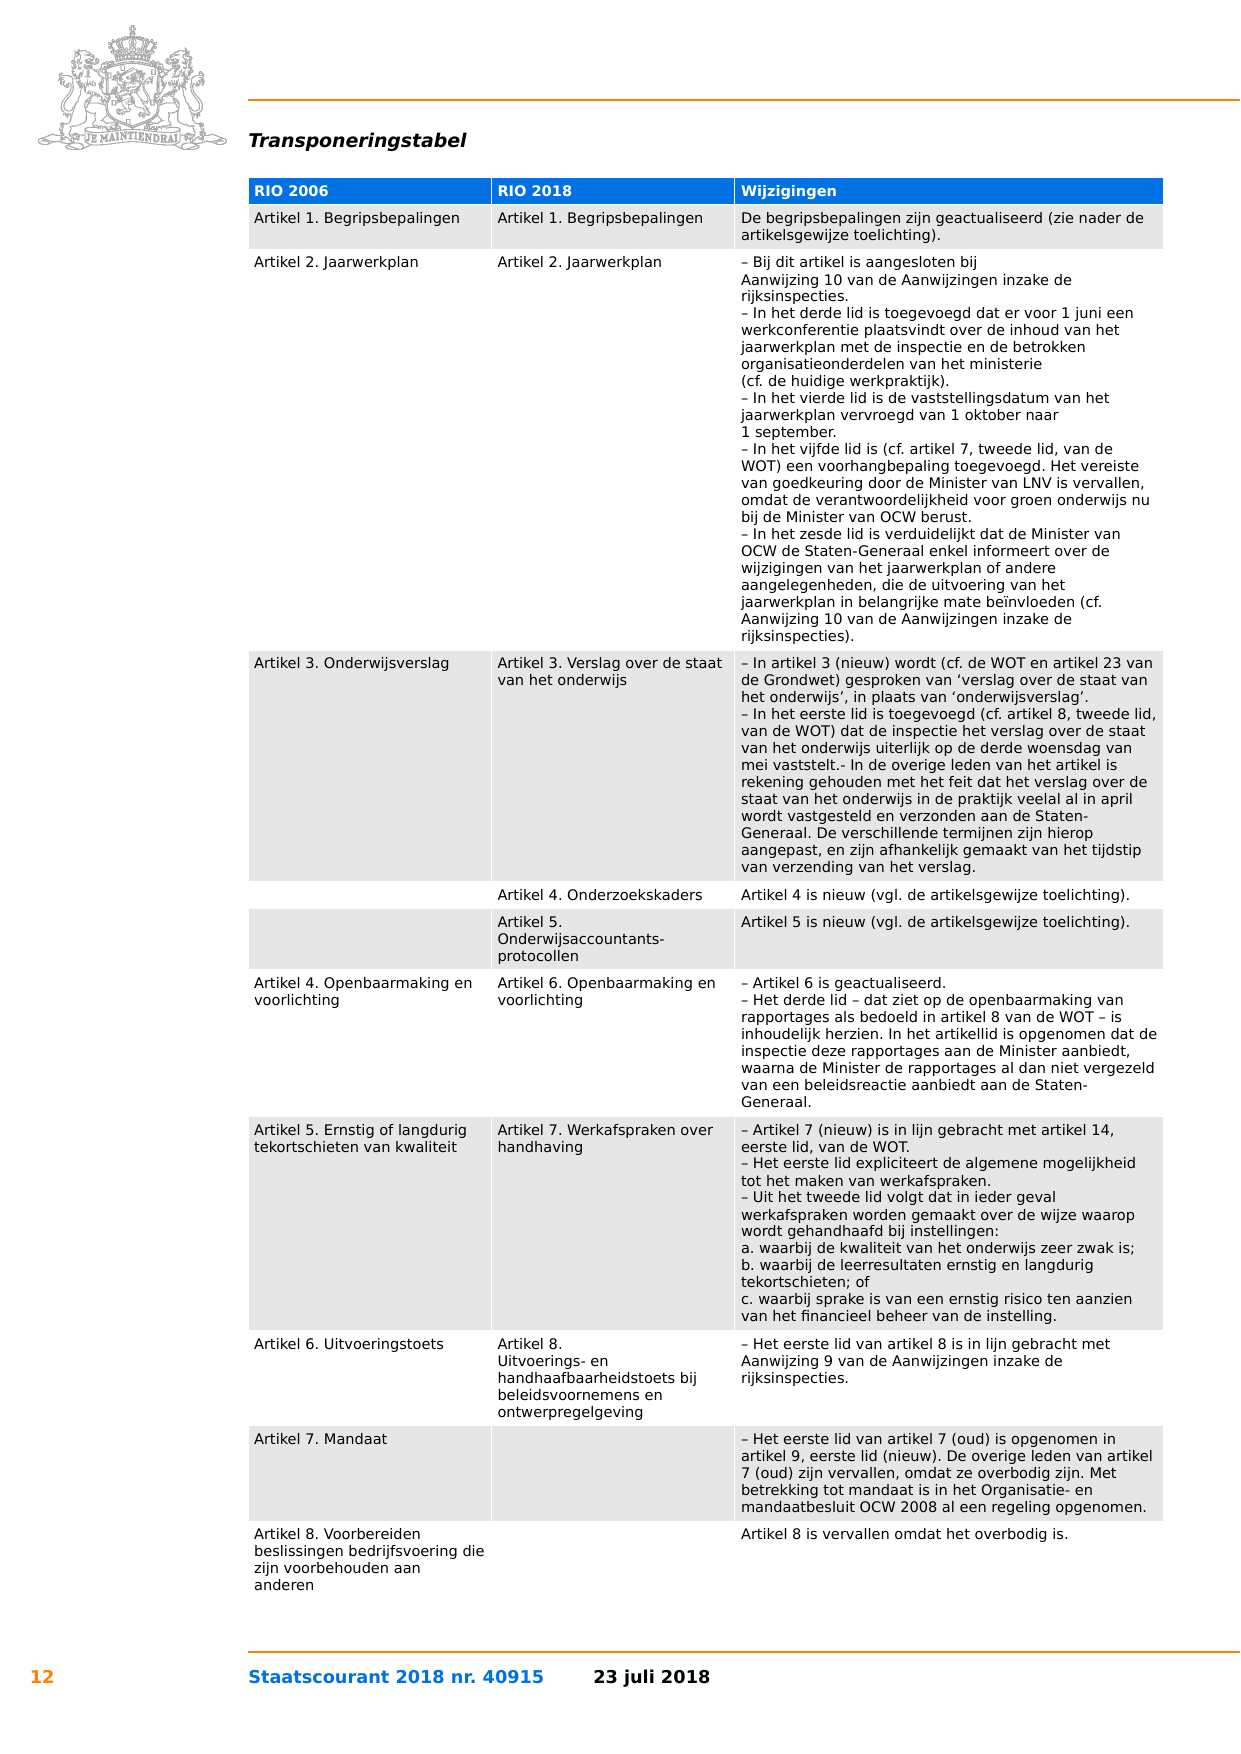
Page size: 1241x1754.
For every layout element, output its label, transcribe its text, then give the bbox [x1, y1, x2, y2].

table_cell Artikel 5. Onderwijsaccountants- protocollen [492, 909, 734, 969]
table_cell Artikel 4. Openbaarmaking en voorlichting [249, 971, 491, 1116]
table_cell Artikel 4. Onderzoekskaders [492, 882, 734, 908]
table_cell Artikel 1. Begripsbepalingen [492, 205, 734, 249]
table_cell Artikel 6. Uitvoeringstoets [249, 1331, 491, 1425]
table_cell – Artikel 7 (nieuw) is in lijn gebracht met artikel 14, eerste lid, van de WOT. – Het eerste lid expliciteert de algemene mogelijkheid tot het maken van werkafspraken. – Uit het tweede lid volgt dat in ieder geval werkafspraken worden gemaakt over de wijze waarop wordt gehandhaafd bij instellingen: a. waarbij de kwaliteit van het onderwijs zeer zwak is; b. waarbij de leerresultaten ernstig en langdurig tekortschieten; of c. waarbij sprake is van een ernstig risico ten aanzien van het financieel beheer van de instelling. [735, 1117, 1163, 1330]
table_cell Artikel 7. Werkafspraken over handhaving [492, 1117, 734, 1330]
table_cell Artikel 4 is nieuw (vgl. de artikelsgewijze toelichting). [735, 882, 1163, 908]
table_cell Artikel 8 is vervallen omdat het overbodig is. [735, 1522, 1163, 1599]
table_cell – Artikel 6 is geactualiseerd. – Het derde lid – dat ziet op de openbaarmaking van rapportages als bedoeld in artikel 8 van de WOT – is inhoudelijk herzien. In het artikellid is opgenomen dat de inspectie deze rapportages aan de Minister aanbiedt, waarna de Minister de rapportages al dan niet vergezeld van een beleidsreactie aanbiedt aan de Staten-Generaal. [735, 971, 1163, 1116]
table_cell – Het eerste lid van artikel 8 is in lijn gebracht met Aanwijzing 9 van de Aanwijzingen inzake de rijksinspecties. [735, 1331, 1163, 1425]
subtitle Transponeringstabel [248, 130, 1163, 152]
table_cell Artikel 1. Begripsbepalingen [249, 205, 491, 249]
table_cell Artikel 3. Onderwijsverslag [249, 651, 491, 881]
table_cell [492, 1426, 734, 1521]
table_cell – Bij dit artikel is aangesloten bij Aanwijzing 10 van de Aanwijzingen inzake de rijksinspecties. – In het derde lid is toegevoegd dat er voor 1 juni een werkconferentie plaatsvindt over de inhoud van het jaarwerkplan met de inspectie en de betrokken organisatieonderdelen van het ministerie (cf. de huidige werkpraktijk). – In het vierde lid is de vaststellingsdatum van het jaarwerkplan vervroegd van 1 oktober naar 1 september. – In het vijfde lid is (cf. artikel 7, tweede lid, van de WOT) een voorhangbepaling toegevoegd. Het vereiste van goedkeuring door de Minister van LNV is vervallen, omdat de verantwoordelijkheid voor groen onderwijs nu bij de Minister van OCW berust. – In het zesde lid is verduidelijkt dat de Minister van OCW de Staten-Generaal enkel informeert over de wijzigingen van het jaarwerkplan of andere aangelegenheden, die de uitvoering van het jaarwerkplan in belangrijke mate beïnvloeden (cf. Aanwijzing 10 van de Aanwijzingen inzake de rijksinspecties). [735, 250, 1163, 649]
table_cell Artikel 5 is nieuw (vgl. de artikelsgewijze toelichting). [735, 909, 1163, 969]
table_cell – Het eerste lid van artikel 7 (oud) is opgenomen in artikel 9, eerste lid (nieuw). De overige leden van artikel 7 (oud) zijn vervallen, omdat ze overbodig zijn. Met betrekking tot mandaat is in het Organisatie- en mandaatbesluit OCW 2008 al een regeling opgenomen. [735, 1426, 1163, 1521]
table_cell [492, 1522, 734, 1599]
picture [38, 25, 227, 150]
table_cell Artikel 3. Verslag over de staat van het onderwijs [492, 651, 734, 881]
table_header RIO 2018 [492, 178, 734, 204]
table_header RIO 2006 [249, 178, 491, 204]
table_cell [249, 882, 491, 908]
table_cell Artikel 6. Openbaarmaking en voorlichting [492, 971, 734, 1116]
table_cell [249, 909, 491, 969]
table_cell Artikel 8. Voorbereiden beslissingen bedrijfsvoering die zijn voorbehouden aan anderen [249, 1522, 491, 1599]
table_cell Artikel 8. Uitvoerings- en handhaafbaarheidstoets bij beleidsvoornemens en ontwerpregelgeving [492, 1331, 734, 1425]
table_cell Artikel 2. Jaarwerkplan [492, 250, 734, 649]
table_cell Artikel 7. Mandaat [249, 1426, 491, 1521]
table_cell De begripsbepalingen zijn geactualiseerd (zie nader de artikelsgewijze toelichting). [735, 205, 1163, 249]
table_cell – In artikel 3 (nieuw) wordt (cf. de WOT en artikel 23 van de Grondwet) gesproken van ‘verslag over de staat van het onderwijs’, in plaats van ‘onderwijsverslag’. – In het eerste lid is toegevoegd (cf. artikel 8, tweede lid, van de WOT) dat de inspectie het verslag over de staat van het onderwijs uiterlijk op de derde woensdag van mei vaststelt.- In de overige leden van het artikel is rekening gehouden met het feit dat het verslag over de staat van het onderwijs in de praktijk veelal al in april wordt vastgesteld en verzonden aan de Staten-Generaal. De verschillende termijnen zijn hierop aangepast, en zijn afhankelijk gemaakt van het tijdstip van verzending van het verslag. [735, 651, 1163, 881]
table_cell Artikel 2. Jaarwerkplan [249, 250, 491, 649]
table_cell Artikel 5. Ernstig of langdurig tekortschieten van kwaliteit [249, 1117, 491, 1330]
table_header Wijzigingen [735, 178, 1163, 204]
